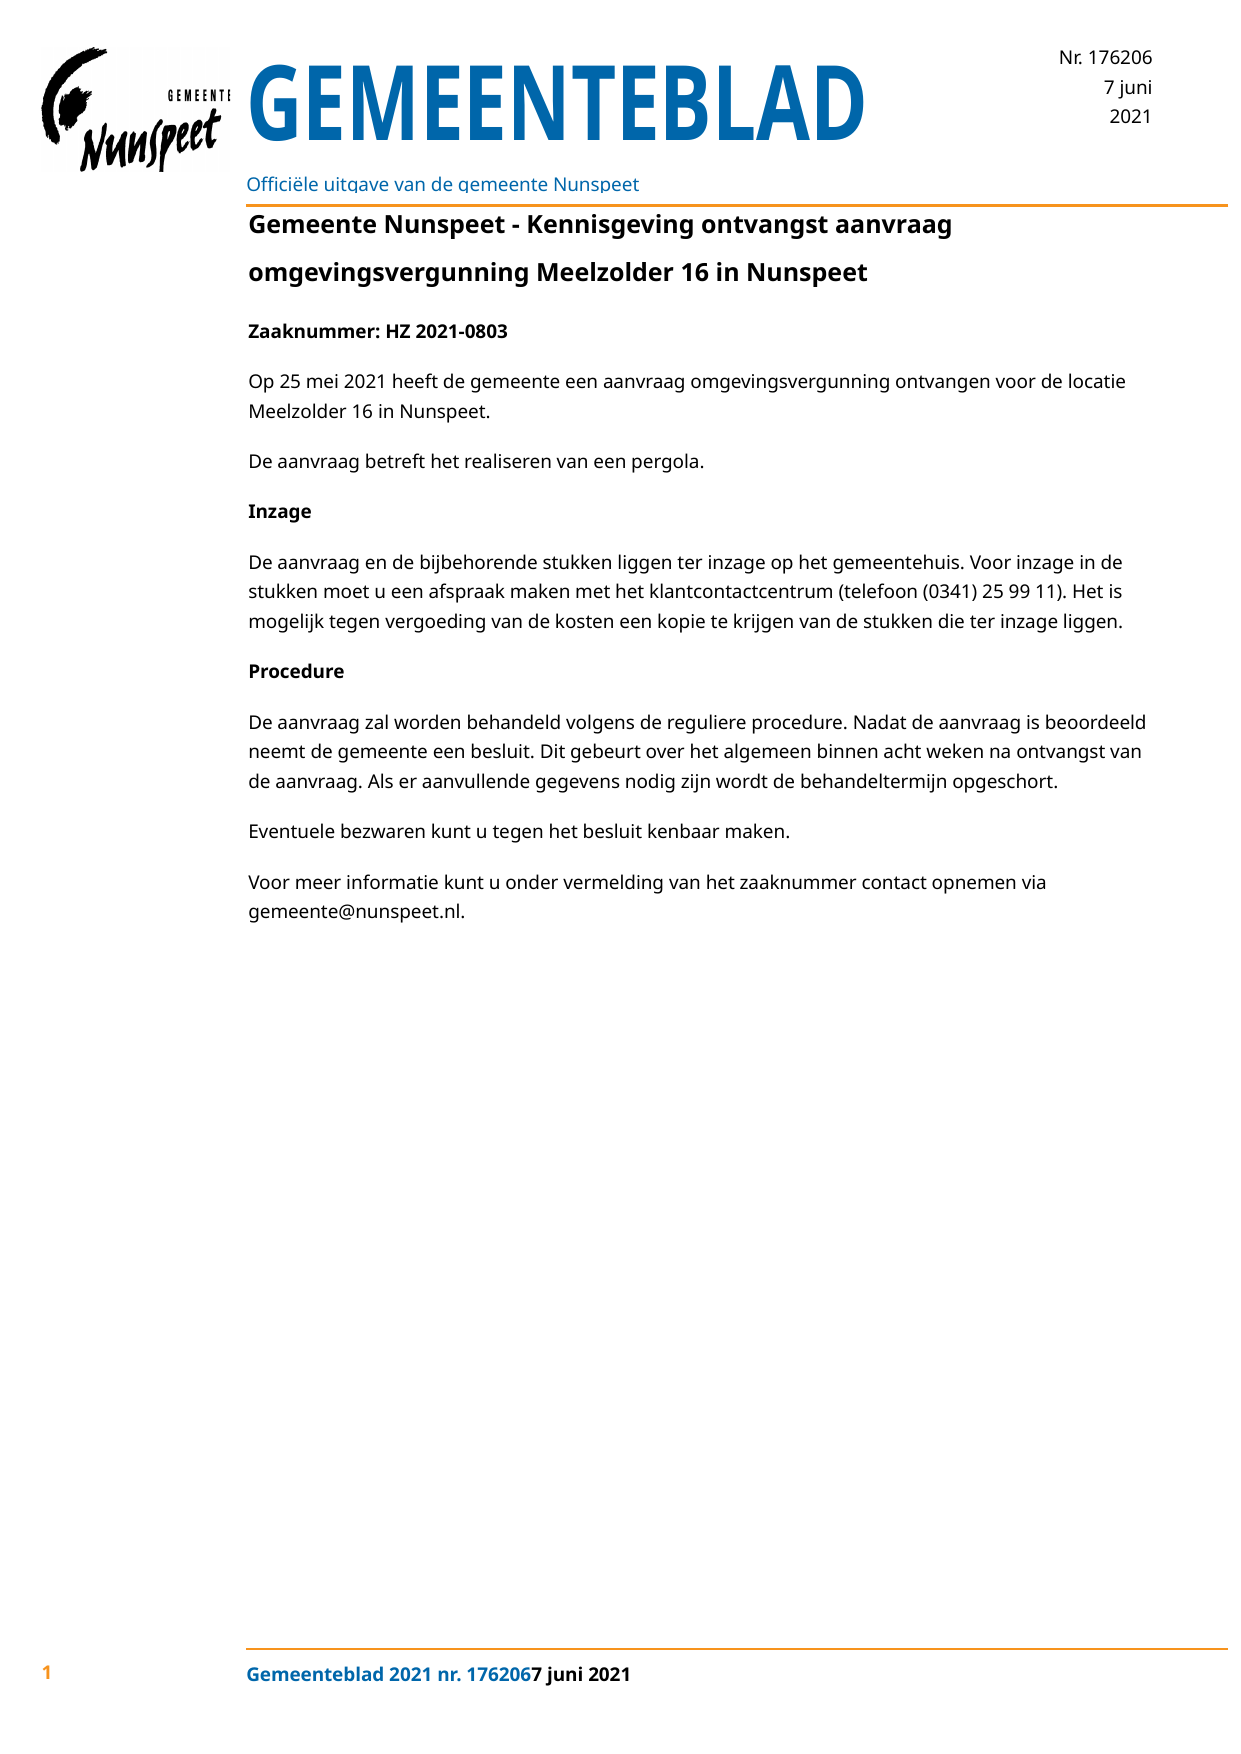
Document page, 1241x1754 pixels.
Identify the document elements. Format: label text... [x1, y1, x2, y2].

text Eventuele bezwaren kunt u tegen het besluit kenbaar maken. [248, 819, 1152, 844]
text Voor meer informatie kunt u onder vermelding van het zaaknummer contact opnemen via gemeente@nunspeet.nl. [248, 869, 1152, 924]
text Inzage [248, 499, 1152, 524]
text Zaaknummer: HZ 2021-0803 [248, 318, 1152, 344]
text Op 25 mei 2021 heeft de gemeente een aanvraag omgevingsvergunning ontvangen voor de locatie Meelzolder 16 in Nunspeet. [248, 368, 1152, 424]
picture [41, 47, 231, 172]
text Procedure [248, 659, 1152, 684]
text De aanvraag zal worden behandeld volgens de reguliere procedure. Nadat de aanvraag is beoordeeld neemt de gemeente een besluit. Dit gebeurt over het algemeen binnen acht weken na ontvangst van de aanvraag. Als er aanvullende gegevens nodig zijn wordt de behandeltermijn opgeschort. [248, 709, 1152, 794]
text De aanvraag betreft het realiseren van een pergola. [248, 448, 1152, 474]
text Gemeente Nunspeet - Kennisgeving ontvangst aanvraag omgevingsvergunning Meelzolder 16 in Nunspeet [248, 207, 1152, 288]
text De aanvraag en de bijbehorende stukken liggen ter inzage op het gemeentehuis. Voor inzage in de stukken moet u een afspraak maken met het klantcontactcentrum (telefoon (0341) 25 99 11). Het is mogelijk tegen vergoeding van de kosten een kopie te krijgen van de stukken die ter inzage liggen. [248, 549, 1152, 634]
